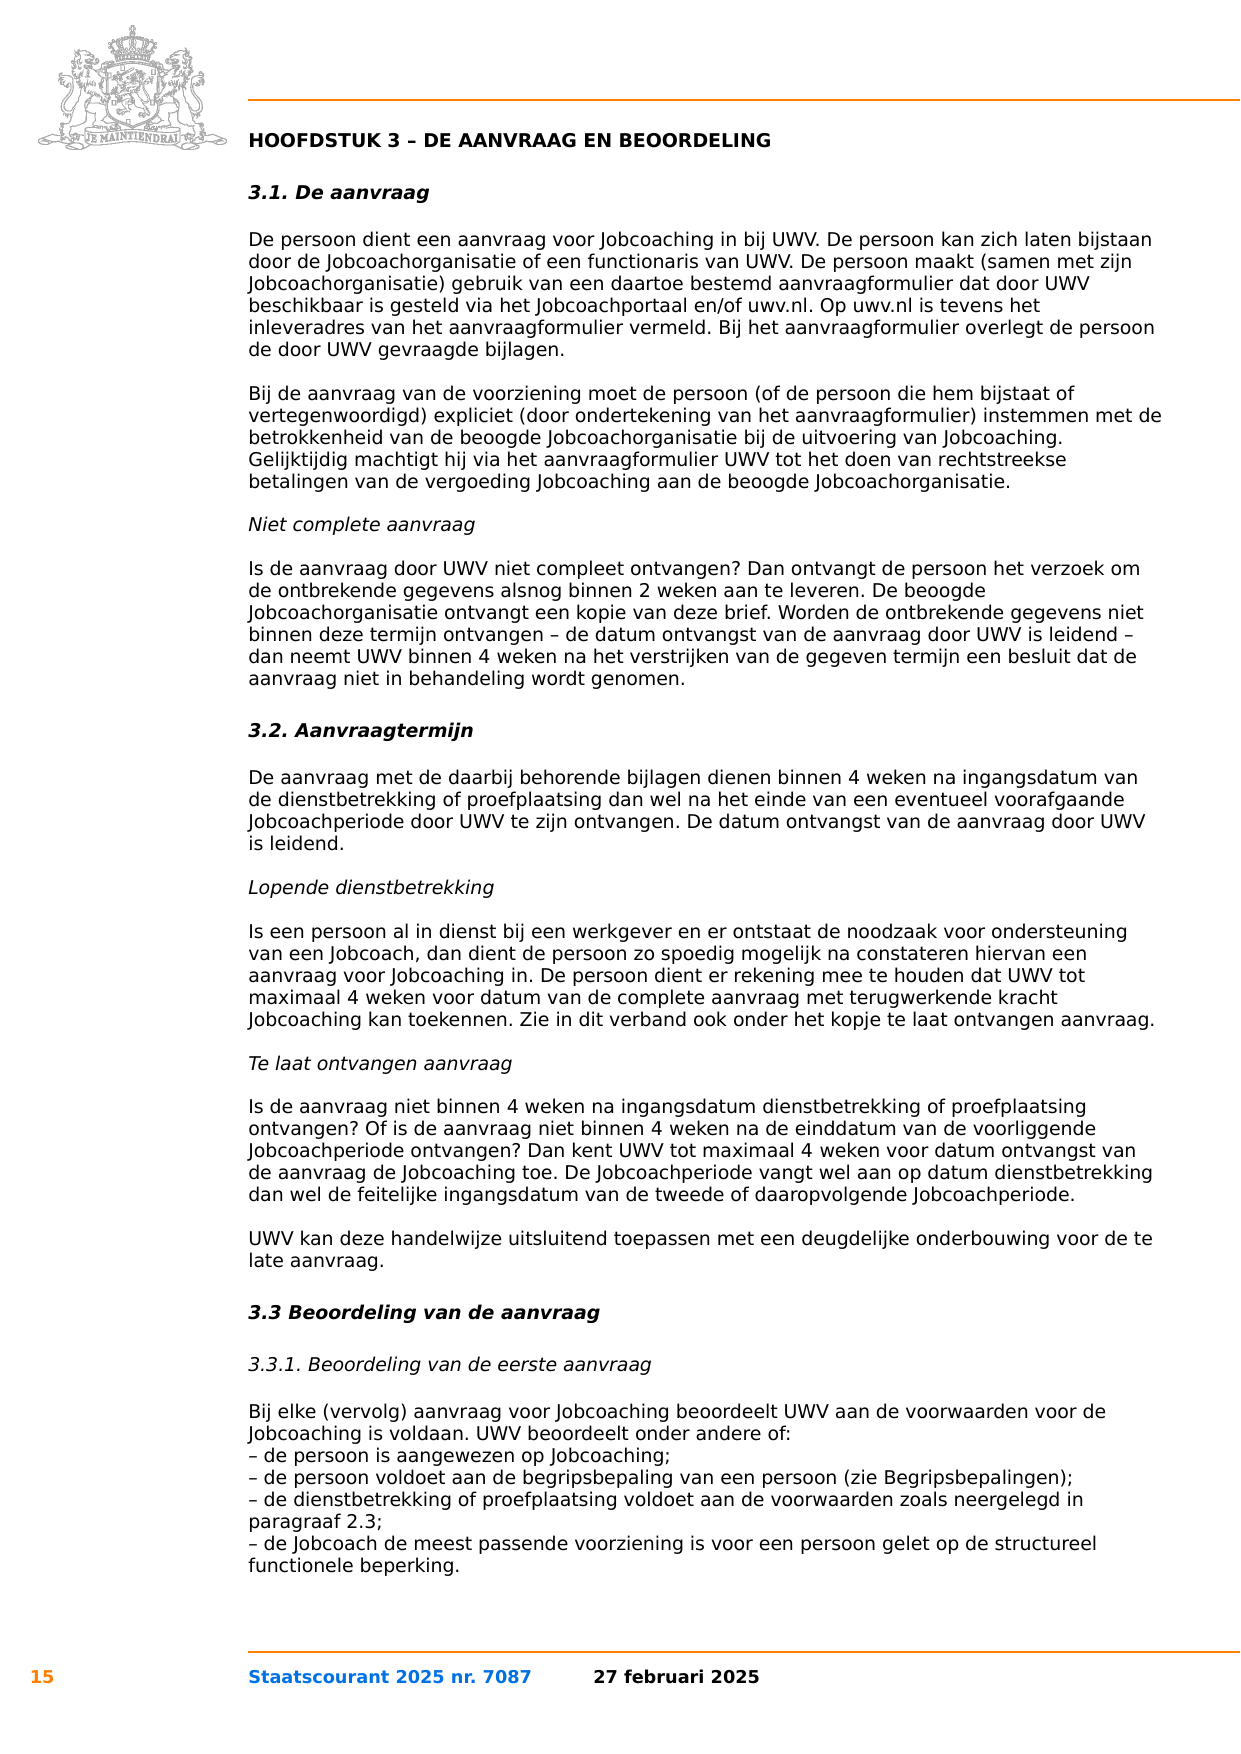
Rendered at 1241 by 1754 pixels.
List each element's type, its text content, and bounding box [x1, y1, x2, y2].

text De aanvraag met de daarbij behorende bijlagen dienen binnen 4 weken na ingangsdatum van de dienstbetrekking of proefplaatsing dan wel na het einde van een eventueel voorafgaande Jobcoachperiode door UWV te zijn ontvangen. De datum ontvangst van de aanvraag door UWV is leidend. [248, 767, 1163, 855]
subtitle 3.1. De aanvraag [248, 182, 1163, 204]
subtitle Niet complete aanvraag [248, 514, 1163, 536]
text De persoon dient een aanvraag voor Jobcoaching in bij UWV. De persoon kan zich laten bijstaan door de Jobcoachorganisatie of een functionaris van UWV. De persoon maakt (samen met zijn Jobcoachorganisatie) gebruik van een daartoe bestemd aanvraagformulier dat door UWV beschikbaar is gesteld via het Jobcoachportaal en/of uwv.nl. Op uwv.nl is tevens het inleveradres van het aanvraagformulier vermeld. Bij het aanvraagformulier overlegt de persoon de door UWV gevraagde bijlagen. [248, 229, 1163, 361]
text Bij elke (vervolg) aanvraag voor Jobcoaching beoordeelt UWV aan de voorwaarden voor de Jobcoaching is voldaan. UWV beoordeelt onder andere of: [248, 1401, 1163, 1445]
text UWV kan deze handelwijze uitsluitend toepassen met een deugdelijke onderbouwing voor de te late aanvraag. [248, 1228, 1163, 1272]
text Bij de aanvraag van de voorziening moet de persoon (of de persoon die hem bijstaat of vertegenwoordigd) expliciet (door ondertekening van het aanvraagformulier) instemmen met de betrokkenheid van de beoogde Jobcoachorganisatie bij de uitvoering van Jobcoaching. Gelijktijdig machtigt hij via het aanvraagformulier UWV tot het doen van rechtstreekse betalingen van de vergoeding Jobcoaching aan de beoogde Jobcoachorganisatie. [248, 383, 1163, 492]
subtitle Te laat ontvangen aanvraag [248, 1052, 1163, 1074]
picture [38, 25, 227, 150]
text – de dienstbetrekking of proefplaatsing voldoet aan de voorwaarden zoals neergelegd in paragraaf 2.3; [248, 1489, 1163, 1533]
text – de Jobcoach de meest passende voorziening is voor een persoon gelet op de structureel functionele beperking. [248, 1533, 1163, 1577]
text – de persoon voldoet aan de begripsbepaling van een persoon (zie Begripsbepalingen); [248, 1467, 1163, 1489]
subtitle 3.2. Aanvraagtermijn [248, 720, 1163, 742]
text – de persoon is aangewezen op Jobcoaching; [248, 1445, 1163, 1467]
subtitle 3.3 Beoordeling van de aanvraag [248, 1302, 1163, 1324]
subtitle 3.3.1. Beoordeling van de eerste aanvraag [248, 1354, 1163, 1376]
subtitle HOOFDSTUK 3 – DE AANVRAAG EN BEOORDELING [248, 130, 1163, 152]
text Is de aanvraag niet binnen 4 weken na ingangsdatum dienstbetrekking of proefplaatsing ontvangen? Of is de aanvraag niet binnen 4 weken na de einddatum van de voorliggende Jobcoachperiode ontvangen? Dan kent UWV tot maximaal 4 weken voor datum ontvangst van de aanvraag de Jobcoaching toe. De Jobcoachperiode vangt wel aan op datum dienstbetrekking dan wel de feitelijke ingangsdatum van de tweede of daaropvolgende Jobcoachperiode. [248, 1096, 1163, 1206]
text Is de aanvraag door UWV niet compleet ontvangen? Dan ontvangt de persoon het verzoek om de ontbrekende gegevens alsnog binnen 2 weken aan te leveren. De beoogde Jobcoachorganisatie ontvangt een kopie van deze brief. Worden de ontbrekende gegevens niet binnen deze termijn ontvangen – de datum ontvangst van de aanvraag door UWV is leidend – dan neemt UWV binnen 4 weken na het verstrijken van de gegeven termijn een besluit dat de aanvraag niet in behandeling wordt genomen. [248, 558, 1163, 690]
text Is een persoon al in dienst bij een werkgever en er ontstaat de noodzaak voor ondersteuning van een Jobcoach, dan dient de persoon zo spoedig mogelijk na constateren hiervan een aanvraag voor Jobcoaching in. De persoon dient er rekening mee te houden dat UWV tot maximaal 4 weken voor datum van de complete aanvraag met terugwerkende kracht Jobcoaching kan toekennen. Zie in dit verband ook onder het kopje te laat ontvangen aanvraag. [248, 921, 1163, 1031]
subtitle Lopende dienstbetrekking [248, 877, 1163, 899]
